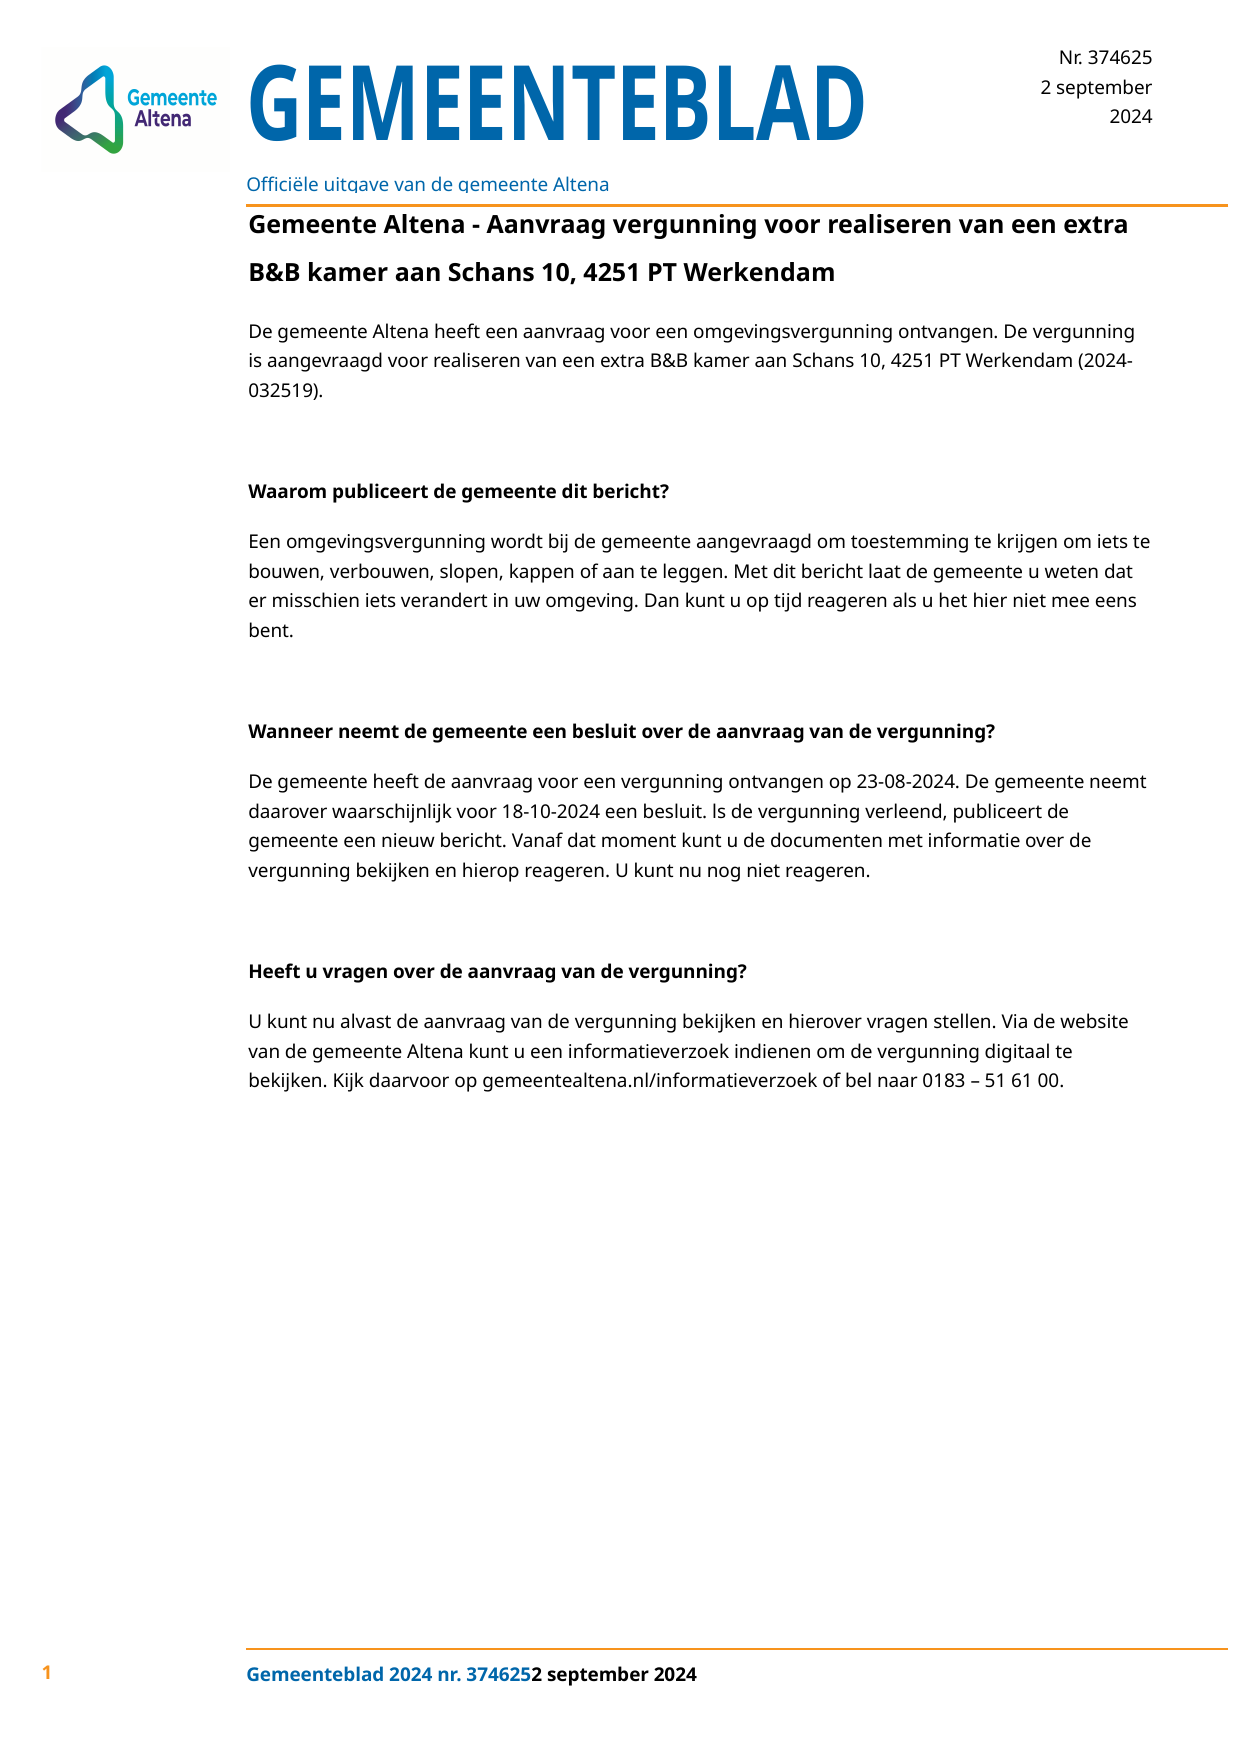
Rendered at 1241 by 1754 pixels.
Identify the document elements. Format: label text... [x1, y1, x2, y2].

text De gemeente Altena heeft een aanvraag voor een omgevingsvergunning ontvangen. De vergunning is aangevraagd voor realiseren van een extra B&B kamer aan Schans 10, 4251 PT Werkendam (2024-032519). [248, 318, 1152, 403]
text De gemeente heeft de aanvraag voor een vergunning ontvangen op 23-08-2024. De gemeente neemt daarover waarschijnlijk voor 18-10-2024 een besluit. ls de vergunning verleend, publiceert de gemeente een nieuw bericht. Vanaf dat moment kunt u de documenten met informatie over de vergunning bekijken en hierop reageren. U kunt nu nog niet reageren. [248, 768, 1152, 883]
text Gemeente Altena - Aanvraag vergunning voor realiseren van een extra B&B kamer aan Schans 10, 4251 PT Werkendam [248, 207, 1152, 288]
text Waarom publiceert de gemeente dit bericht? [248, 478, 1152, 504]
text Wanneer neemt de gemeente een besluit over de aanvraag van de vergunning? [248, 718, 1152, 744]
picture [41, 47, 231, 172]
text Een omgevingsvergunning wordt bij de gemeente aangevraagd om toestemming te krijgen om iets te bouwen, verbouwen, slopen, kappen of aan te leggen. Met dit bericht laat de gemeente u weten dat er misschien iets verandert in uw omgeving. Dan kunt u op tijd reageren als u het hier niet mee eens bent. [248, 528, 1152, 643]
text U kunt nu alvast de aanvraag van de vergunning bekijken en hierover vragen stellen. Via de website van de gemeente Altena kunt u een informatieverzoek indienen om de vergunning digitaal te bekijken. Kijk daarvoor op gemeentealtena.nl/informatieverzoek of bel naar 0183 – 51 61 00. [248, 1008, 1152, 1093]
text Heeft u vragen over de aanvraag van de vergunning? [248, 958, 1152, 984]
